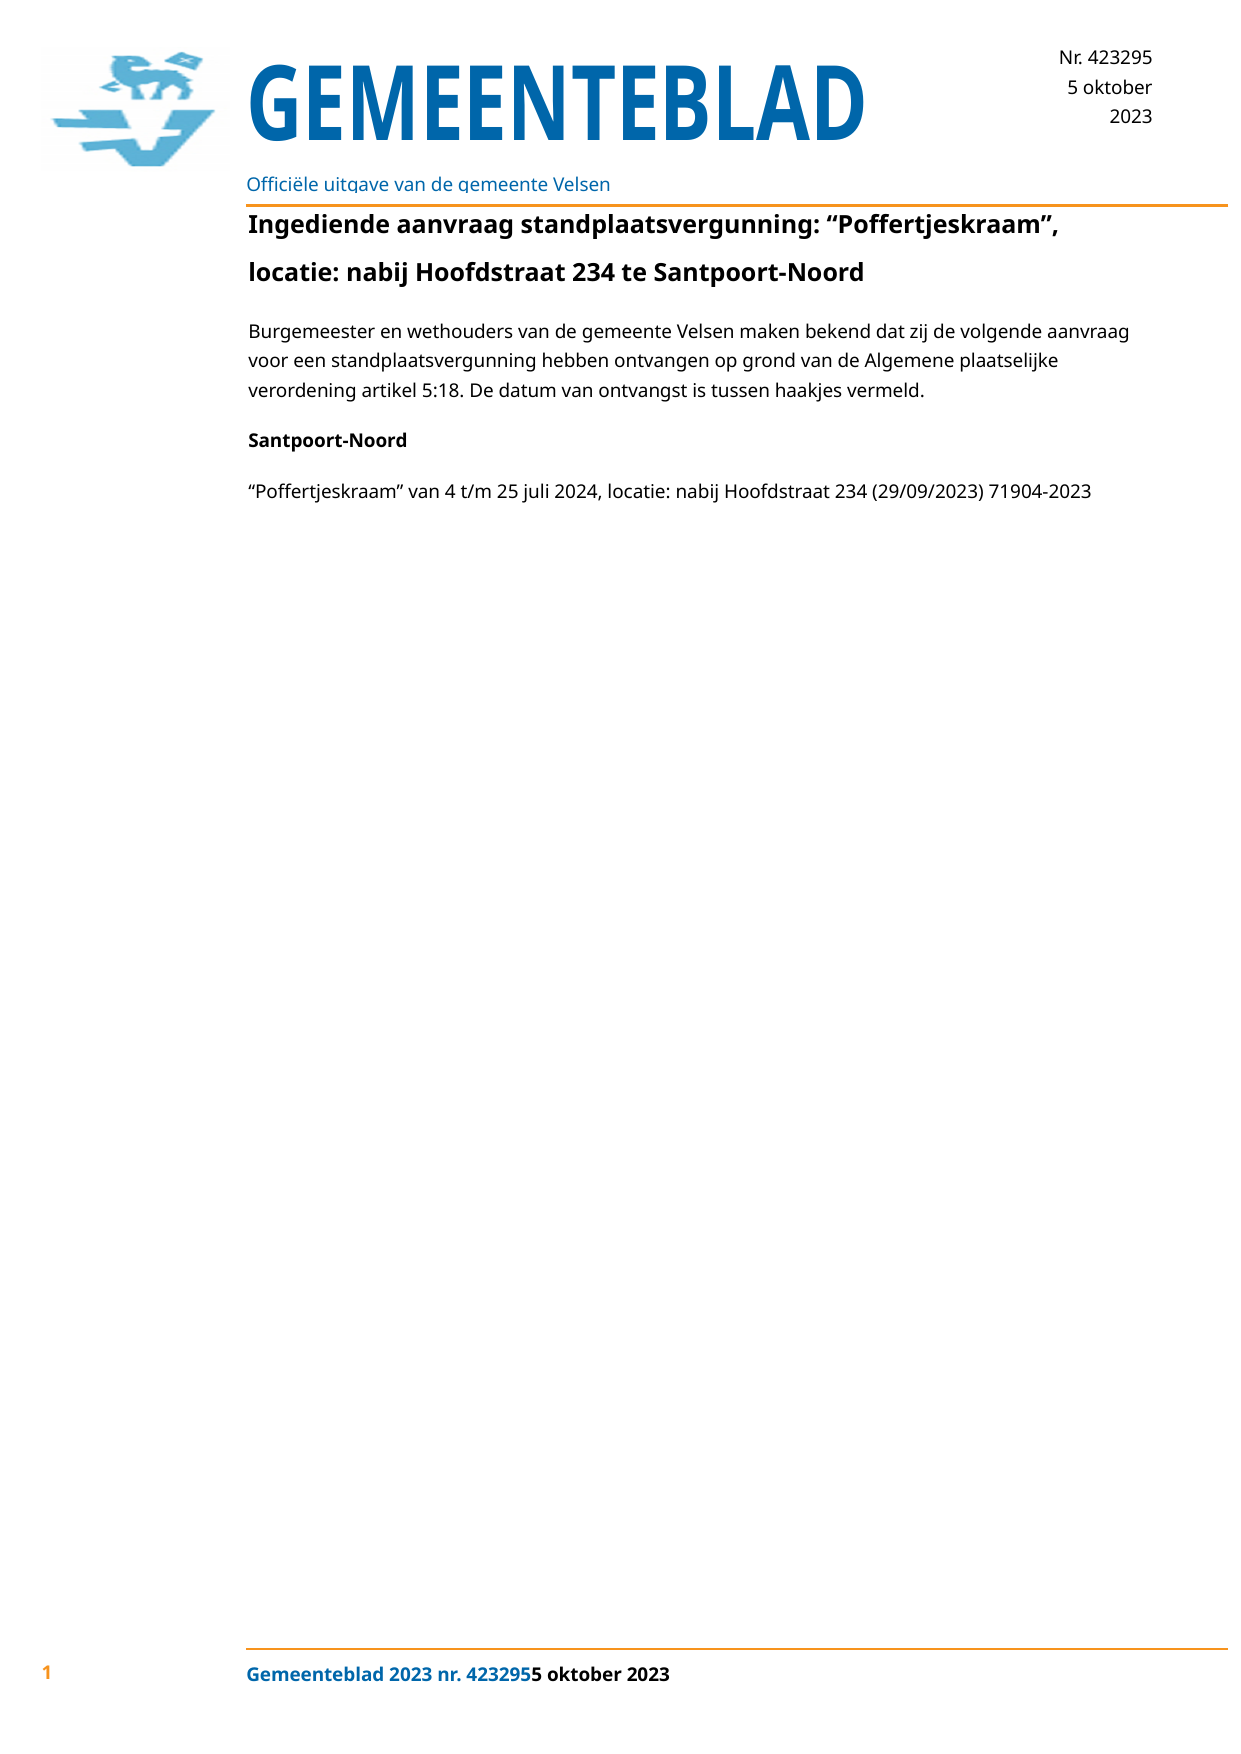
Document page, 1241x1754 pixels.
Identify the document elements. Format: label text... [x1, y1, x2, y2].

picture [41, 47, 231, 172]
text Ingediende aanvraag standplaatsvergunning: “Poffertjeskraam”, locatie: nabij Hoofdstraat 234 te Santpoort-Noord [248, 207, 1152, 288]
text Burgemeester en wethouders van de gemeente Velsen maken bekend dat zij de volgende aanvraag voor een standplaatsvergunning hebben ontvangen op grond van de Algemene plaatselijke verordening artikel 5:18. De datum van ontvangst is tussen haakjes vermeld. [248, 318, 1152, 403]
text “Poffertjeskraam” van 4 t/m 25 juli 2024, locatie: nabij Hoofdstraat 234 (29/09/2023) 71904-2023 [248, 478, 1152, 504]
text Santpoort-Noord [248, 427, 1152, 453]
